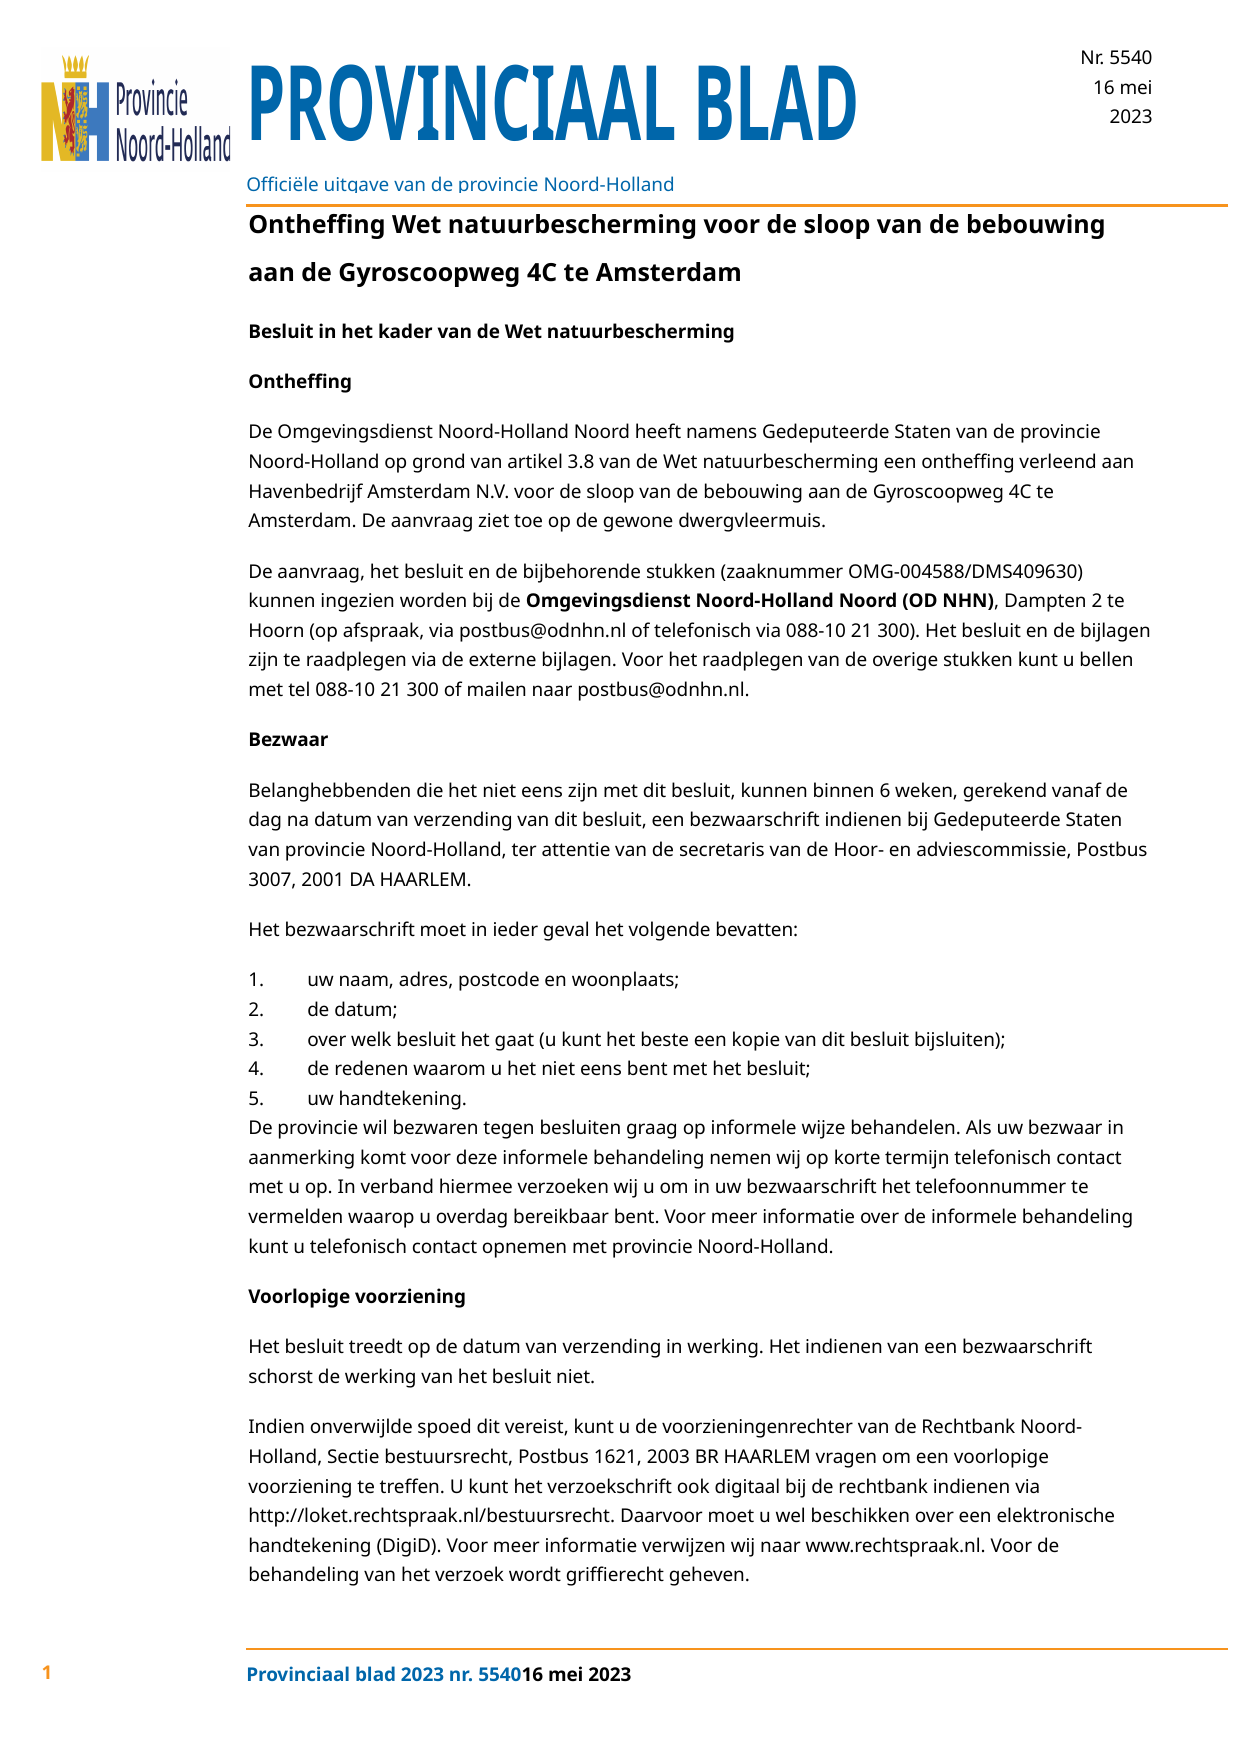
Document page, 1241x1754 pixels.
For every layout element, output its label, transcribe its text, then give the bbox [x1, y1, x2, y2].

text Bezwaar [248, 727, 1152, 752]
text De aanvraag, het besluit en de bijbehorende stukken (zaaknummer OMG-004588/DMS409630) kunnen ingezien worden bij de Omgevingsdienst Noord-Holland Noord (OD NHN), Dampten 2 te Hoorn (op afspraak, via postbus@odnhn.nl of telefonisch via 088-10 21 300). Het besluit en de bijlagen zijn te raadplegen via de externe bijlagen. Voor het raadplegen van de overige stukken kunt u bellen met tel 088-10 21 300 of mailen naar postbus@odnhn.nl. [248, 558, 1152, 702]
text Belanghebbenden die het niet eens zijn met dit besluit, kunnen binnen 6 weken, gerekend vanaf de dag na datum van verzending van dit besluit, een bezwaarschrift indienen bij Gedeputeerde Staten van provincie Noord-Holland, ter attentie van de secretaris van de Hoor- en adviescommissie, Postbus 3007, 2001 DA HAARLEM. [248, 777, 1152, 892]
list de datum; [248, 996, 1152, 1022]
text De Omgevingsdienst Noord-Holland Noord heeft namens Gedeputeerde Staten van de provincie Noord-Holland op grond van artikel 3.8 van de Wet natuurbescherming een ontheffing verleend aan Havenbedrijf Amsterdam N.V. voor de sloop van de bebouwing aan de Gyroscoopweg 4C te Amsterdam. De aanvraag ziet toe op de gewone dwergvleermuis. [248, 419, 1152, 533]
text Het bezwaarschrift moet in ieder geval het volgende bevatten: [248, 916, 1152, 942]
list de redenen waarom u het niet eens bent met het besluit; [248, 1055, 1152, 1081]
text Voorlopige voorziening [248, 1283, 1152, 1309]
text Ontheffing [248, 368, 1152, 394]
text Ontheffing Wet natuurbescherming voor de sloop van de bebouwing aan de Gyroscoopweg 4C te Amsterdam [248, 207, 1152, 288]
picture [41, 47, 231, 172]
text Besluit in het kader van de Wet natuurbescherming [248, 318, 1152, 344]
text Het besluit treedt op de datum van verzending in werking. Het indienen van een bezwaarschrift schorst de werking van het besluit niet. [248, 1334, 1152, 1389]
list over welk besluit het gaat (u kunt het beste een kopie van dit besluit bijsluiten); [248, 1026, 1152, 1052]
text Indien onverwijlde spoed dit vereist, kunt u de voorzieningenrechter van de Rechtbank Noord-Holland, Sectie bestuursrecht, Postbus 1621, 2003 BR HAARLEM vragen om een voorlopige voorziening te treffen. U kunt het verzoekschrift ook digitaal bij de rechtbank indienen via http://loket.rechtspraak.nl/bestuursrecht. Daarvoor moet u wel beschikken over een elektronische handtekening (DigiD). Voor meer informatie verwijzen wij naar www.rechtspraak.nl. Voor de behandeling van het verzoek wordt griffierecht geheven. [248, 1414, 1152, 1587]
list uw naam, adres, postcode en woonplaats; [248, 967, 1152, 992]
text De provincie wil bezwaren tegen besluiten graag op informele wijze behandelen. Als uw bezwaar in aanmerking komt voor deze informele behandeling nemen wij op korte termijn telefonisch contact met u op. In verband hiermee verzoeken wij u om in uw bezwaarschrift het telefoonnummer te vermelden waarop u overdag bereikbaar bent. Voor meer informatie over de informele behandeling kunt u telefonisch contact opnemen met provincie Noord-Holland. [248, 1114, 1152, 1259]
list uw handtekening. [248, 1085, 1152, 1111]
